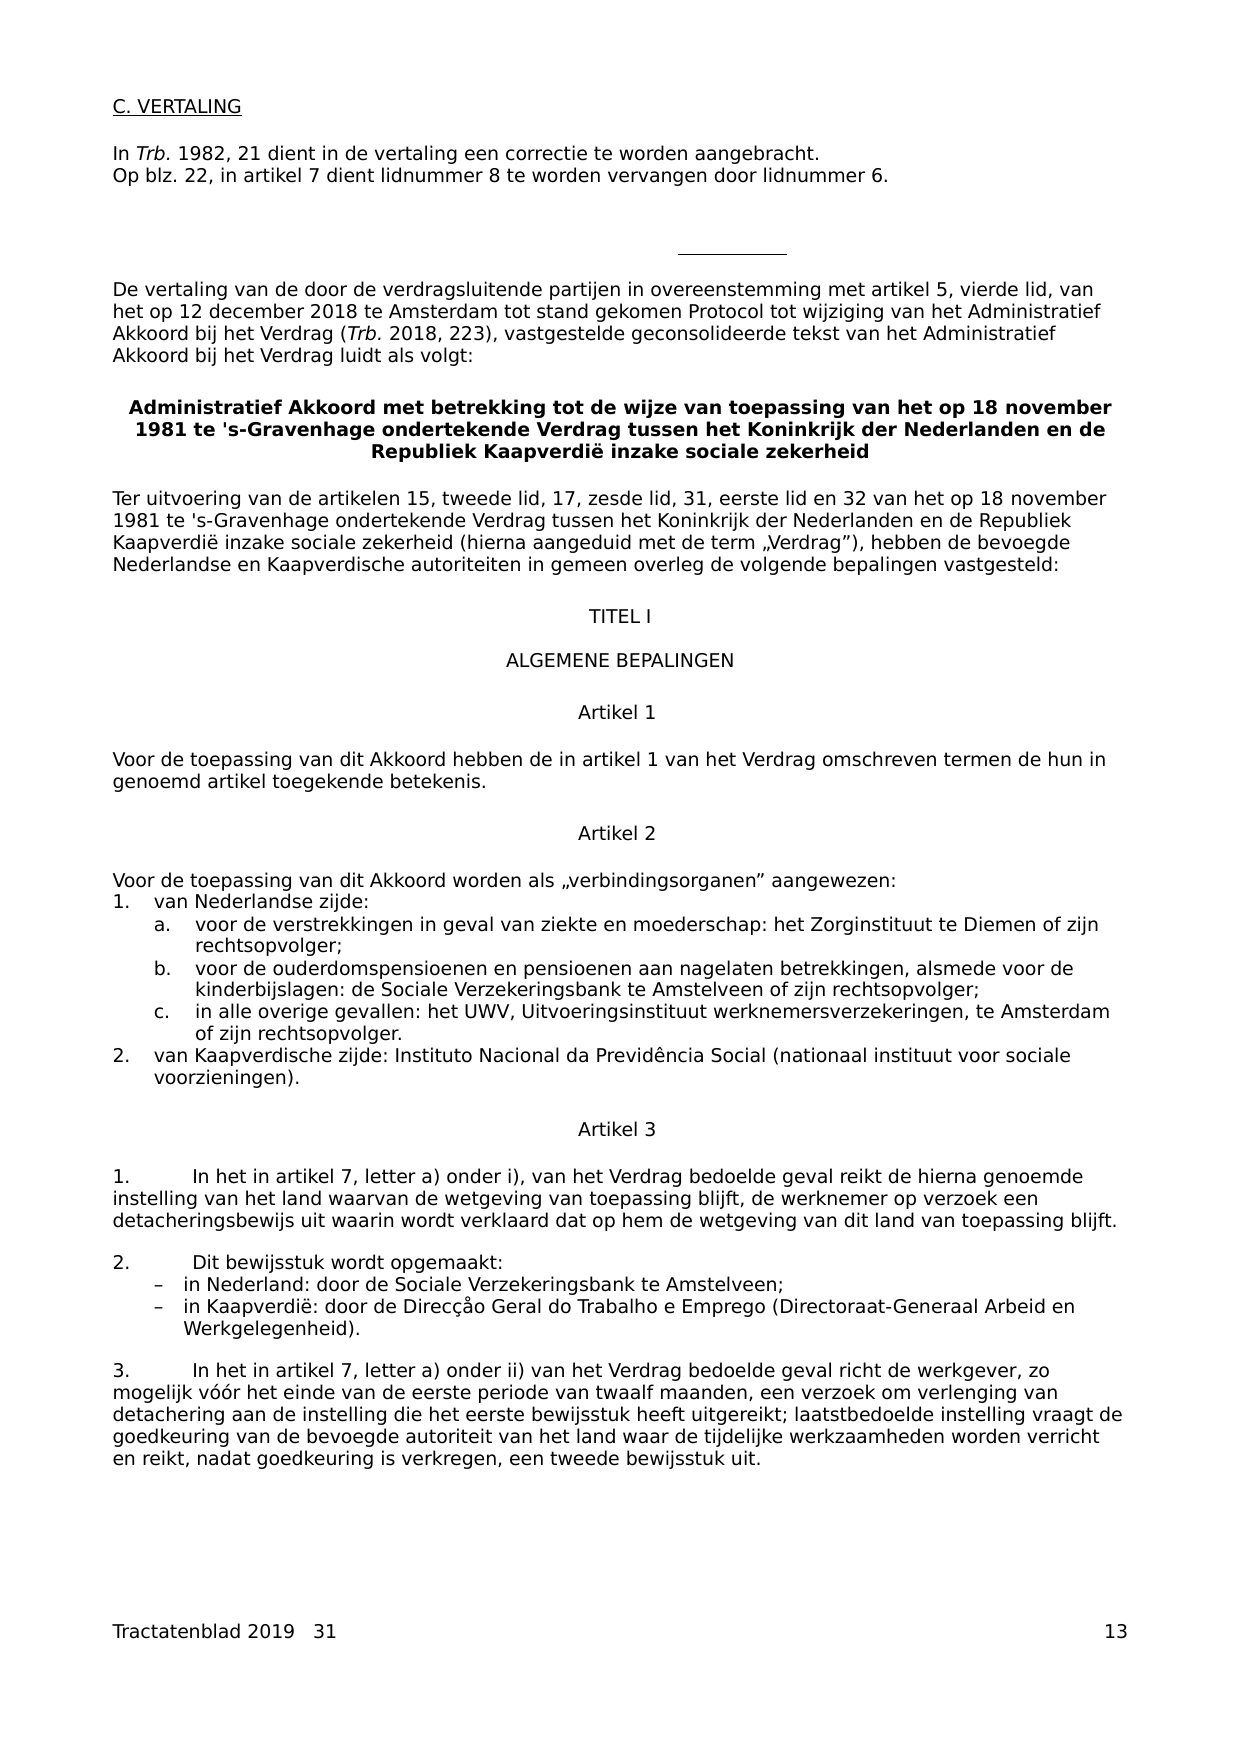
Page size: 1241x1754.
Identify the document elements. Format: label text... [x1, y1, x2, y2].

text – in Kaapverdië: door de Direcçåo Geral do Trabalho e Emprego (Directoraat-Generaal Arbeid en Werkgelegenheid). [153, 1296, 1128, 1340]
text 2. van Kaapverdische zijde: Instituto Nacional da Previdência Social (nationaal instituut voor sociale voorzieningen). [112, 1045, 1128, 1089]
text c. in alle overige gevallen: het UWV, Uitvoeringsinstituut werknemersverzekeringen, te Amsterdam of zijn rechtsopvolger. [153, 1001, 1128, 1045]
subtitle TITEL I ALGEMENE BEPALINGEN [112, 606, 1128, 672]
text De vertaling van de door de verdragsluitende partijen in overeenstemming met artikel 5, vierde lid, van het op 12 december 2018 te Amsterdam tot stand gekomen Protocol tot wijziging van het Administratief Akkoord bij het Verdrag (Trb. 2018, 223), vastgestelde geconsolideerde tekst van het Administratief Akkoord bij het Verdrag luidt als volgt: [112, 279, 1128, 367]
text Ter uitvoering van de artikelen 15, tweede lid, 17, zesde lid, 31, eerste lid en 32 van het op 18 november 1981 te 's-Gravenhage ondertekende Verdrag tussen het Koninkrijk der Nederlanden en de Republiek Kaapverdië inzake sociale zekerheid (hierna aangeduid met de term „Verdrag”), hebben de bevoegde Nederlandse en Kaapverdische autoriteiten in gemeen overleg de volgende bepalingen vastgesteld: [112, 488, 1128, 576]
subtitle Artikel 3 [112, 1119, 1128, 1141]
text 2. Dit bewijsstuk wordt opgemaakt: [112, 1252, 1128, 1274]
subtitle C. VERTALING [112, 96, 1128, 118]
text 1. van Nederlandse zijde: [112, 891, 1128, 913]
text Op blz. 22, in artikel 7 dient lidnummer 8 te worden vervangen door lidnummer 6. [112, 165, 1128, 187]
subtitle Artikel 1 [112, 702, 1128, 723]
text b. voor de ouderdomspensioenen en pensioenen aan nagelaten betrekkingen, alsmede voor de kinderbijslagen: de Sociale Verzekeringsbank te Amstelveen of zijn rechtsopvolger; [153, 957, 1128, 1001]
text Voor de toepassing van dit Akkoord hebben de in artikel 1 van het Verdrag omschreven termen de hun in genoemd artikel toegekende betekenis. [112, 748, 1128, 792]
text – in Nederland: door de Sociale Verzekeringsbank te Amstelveen; [153, 1274, 1128, 1296]
subtitle Administratief Akkoord met betrekking tot de wijze van toepassing van het op 18 november 1981 te 's-Gravenhage ondertekende Verdrag tussen het Koninkrijk der Nederlanden en de Republiek Kaapverdië inzake sociale zekerheid [112, 397, 1128, 463]
text In Trb. 1982, 21 dient in de vertaling een correctie te worden aangebracht. [112, 143, 1128, 165]
text Voor de toepassing van dit Akkoord worden als „verbindingsorganen” aangewezen: [112, 869, 1128, 891]
text a. voor de verstrekkingen in geval van ziekte en moederschap: het Zorginstituut te Diemen of zijn rechtsopvolger; [153, 913, 1128, 957]
text 1. In het in artikel 7, letter a) onder i), van het Verdrag bedoelde geval reikt de hierna genoemde instelling van het land waarvan de wetgeving van toepassing blijft, de werknemer op verzoek een detacheringsbewijs uit waarin wordt verklaard dat op hem de wetgeving van dit land van toepassing blijft. [112, 1166, 1128, 1232]
text 3. In het in artikel 7, letter a) onder ii) van het Verdrag bedoelde geval richt de werkgever, zo mogelijk vóór het einde van de eerste periode van twaalf maanden, een verzoek om verlenging van detachering aan de instelling die het eerste bewijsstuk heeft uitgereikt; laatstbedoelde instelling vraagt de goedkeuring van de bevoegde autoriteit van het land waar de tijdelijke werkzaamheden worden verricht en reikt, nadat goedkeuring is verkregen, een tweede bewijsstuk uit. [112, 1360, 1128, 1470]
subtitle Artikel 2 [112, 822, 1128, 844]
